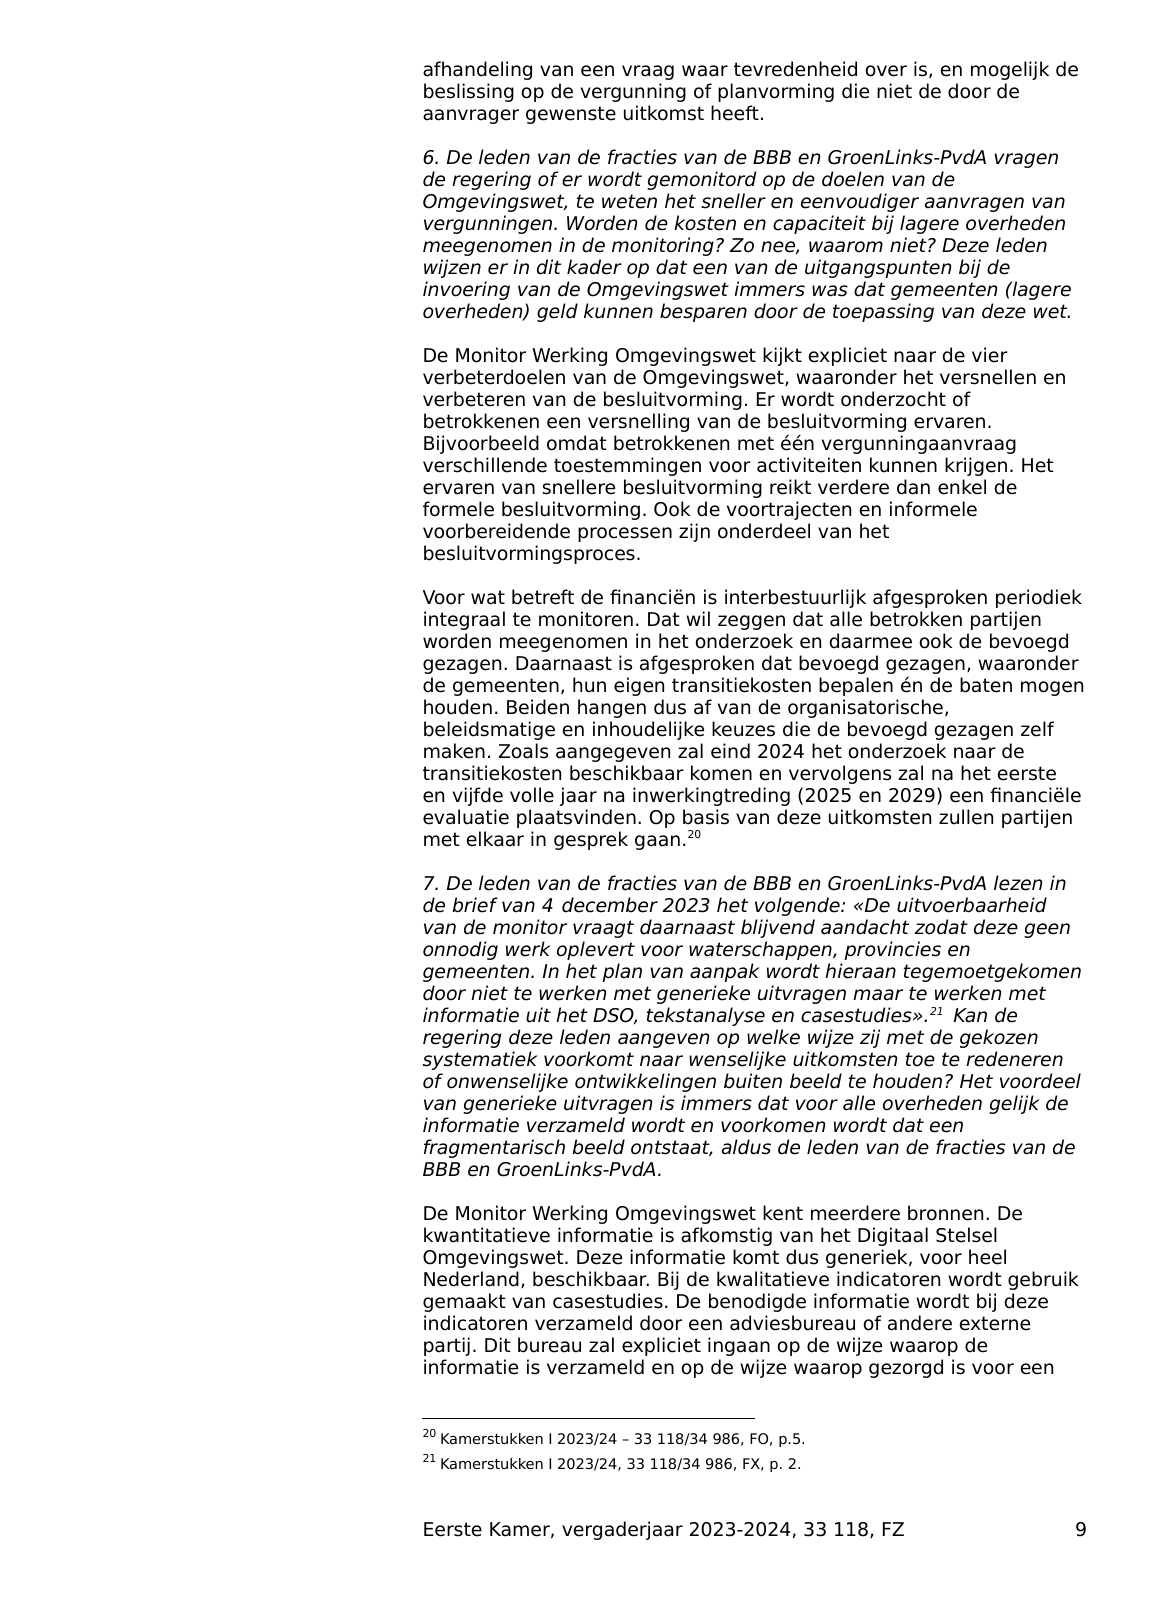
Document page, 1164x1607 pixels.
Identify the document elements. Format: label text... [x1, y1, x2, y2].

text Kamerstukken I 2023/24 – 33 118/34 986, FO, p.5. [422, 1427, 1087, 1449]
text Voor wat betreft de financiën is interbestuurlijk afgesproken periodiek integraal te monitoren. Dat wil zeggen dat alle betrokken partijen worden meegenomen in het onderzoek en daarmee ook de bevoegd gezagen. Daarnaast is afgesproken dat bevoegd gezagen, waaronder de gemeenten, hun eigen transitiekosten bepalen én de baten mogen houden. Beiden hangen dus af van de organisatorische, beleidsmatige en inhoudelijke keuzes die de bevoegd gezagen zelf maken. Zoals aangegeven zal eind 2024 het onderzoek naar de transitiekosten beschikbaar komen en vervolgens zal na het eerste en vijfde volle jaar na inwerkingtreding (2025 en 2029) een financiële evaluatie plaatsvinden. Op basis van deze uitkomsten zullen partijen met elkaar in gesprek gaan. [422, 587, 1087, 851]
text afhandeling van een vraag waar tevredenheid over is, en mogelijk de beslissing op de vergunning of planvorming die niet de door de aanvrager gewenste uitkomst heeft. [422, 59, 1087, 125]
text 6. De leden van de fracties van de BBB en GroenLinks-PvdA vragen de regering of er wordt gemonitord op de doelen van de Omgevingswet, te weten het sneller en eenvoudiger aanvragen van vergunningen. Worden de kosten en capaciteit bij lagere overheden meegenomen in de monitoring? Zo nee, waarom niet? Deze leden wijzen er in dit kader op dat een van de uitgangspunten bij de invoering van de Omgevingswet immers was dat gemeenten (lagere overheden) geld kunnen besparen door de toepassing van deze wet. [422, 147, 1087, 323]
text 7. De leden van de fracties van de BBB en GroenLinks-PvdA lezen in de brief van 4 december 2023 het volgende: «De uitvoerbaarheid van de monitor vraagt daarnaast blijvend aandacht zodat deze geen onnodig werk oplevert voor waterschappen, provincies en gemeenten. In het plan van aanpak wordt hieraan tegemoetgekomen door niet te werken met generieke uitvragen maar te werken met informatie uit het DSO, tekstanalyse en casestudies». Kan de regering deze leden aangeven op welke wijze zij met de gekozen systematiek voorkomt naar wenselijke uitkomsten toe te redeneren of onwenselijke ontwikkelingen buiten beeld te houden? Het voordeel van generieke uitvragen is immers dat voor alle overheden gelijk de informatie verzameld wordt en voorkomen wordt dat een fragmentarisch beeld ontstaat, aldus de leden van de fracties van de BBB en GroenLinks-PvdA. [422, 873, 1087, 1181]
text De Monitor Werking Omgevingswet kijkt expliciet naar de vier verbeterdoelen van de Omgevingswet, waaronder het versnellen en verbeteren van de besluitvorming. Er wordt onderzocht of betrokkenen een versnelling van de besluitvorming ervaren. Bijvoorbeeld omdat betrokkenen met één vergunningaanvraag verschillende toestemmingen voor activiteiten kunnen krijgen. Het ervaren van snellere besluitvorming reikt verdere dan enkel de formele besluitvorming. Ook de voortrajecten en informele voorbereidende processen zijn onderdeel van het besluitvormingsproces. [422, 345, 1087, 565]
text Kamerstukken I 2023/24, 33 118/34 986, FX, p. 2. [422, 1452, 1087, 1474]
text De Monitor Werking Omgevingswet kent meerdere bronnen. De kwantitatieve informatie is afkomstig van het Digitaal Stelsel Omgevingswet. Deze informatie komt dus generiek, voor heel Nederland, beschikbaar. Bij de kwalitatieve indicatoren wordt gebruik gemaakt van casestudies. De benodigde informatie wordt bij deze indicatoren verzameld door een adviesbureau of andere externe partij. Dit bureau zal expliciet ingaan op de wijze waarop de informatie is verzameld en op de wijze waarop gezorgd is voor een [422, 1203, 1087, 1379]
